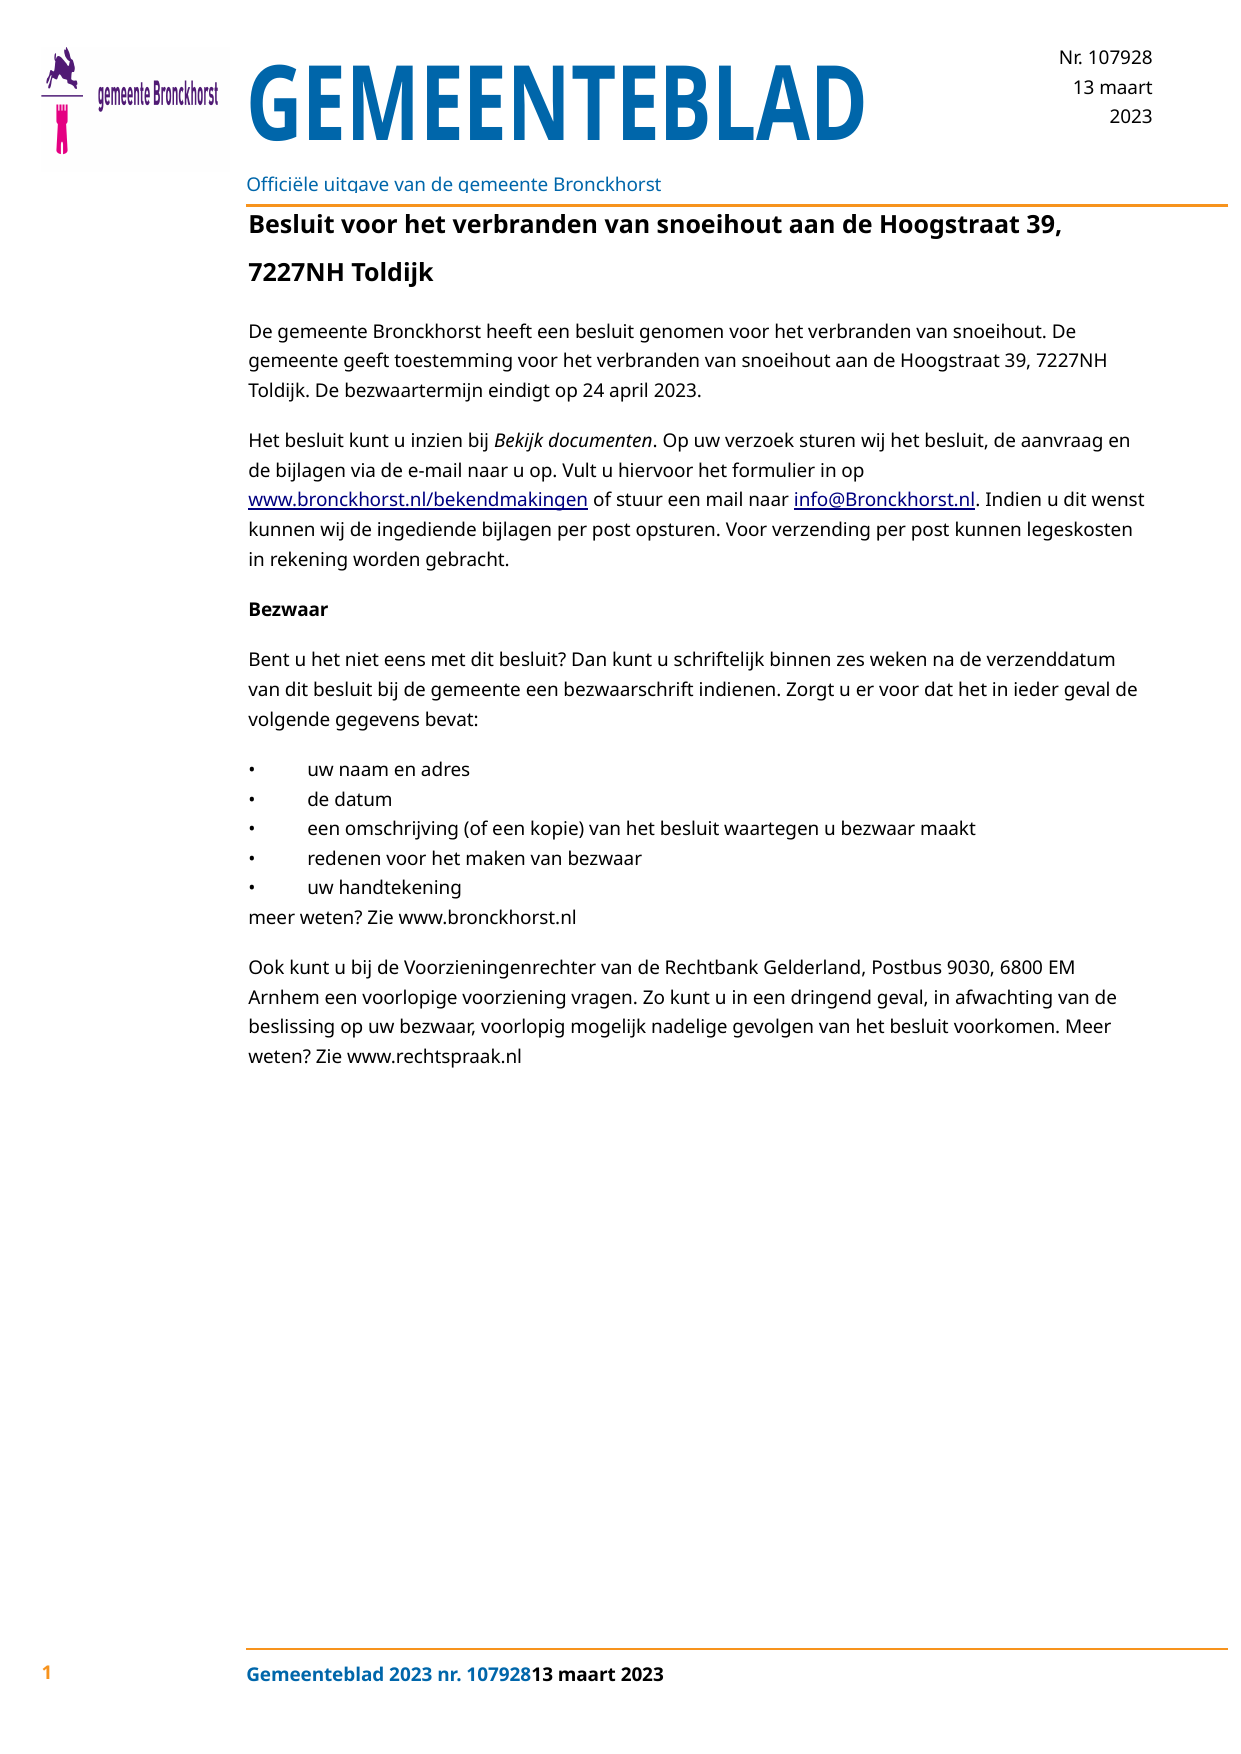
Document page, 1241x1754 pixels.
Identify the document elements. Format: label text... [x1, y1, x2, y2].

text De gemeente Bronckhorst heeft een besluit genomen voor het verbranden van snoeihout. De gemeente geeft toestemming voor het verbranden van snoeihout aan de Hoogstraat 39, 7227NH Toldijk. De bezwaartermijn eindigt op 24 april 2023. [248, 318, 1152, 403]
list de datum [248, 786, 1152, 812]
text Bent u het niet eens met dit besluit? Dan kunt u schriftelijk binnen zes weken na de verzenddatum van dit besluit bij de gemeente een bezwaarschrift indienen. Zorgt u er voor dat het in ieder geval de volgende gegevens bevat: [248, 647, 1152, 732]
text Bezwaar [248, 596, 1152, 622]
list redenen voor het maken van bezwaar [248, 845, 1152, 871]
picture [41, 47, 231, 172]
list een omschrijving (of een kopie) van het besluit waartegen u bezwaar maakt [248, 815, 1152, 841]
list uw handtekening [248, 874, 1152, 900]
text Ook kunt u bij de Voorzieningenrechter van de Rechtbank Gelderland, Postbus 9030, 6800 EM Arnhem een voorlopige voorziening vragen. Zo kunt u in een dringend geval, in afwachting van de beslissing op uw bezwaar, voorlopig mogelijk nadelige gevolgen van het besluit voorkomen. Meer weten? Zie www.rechtspraak.nl [248, 954, 1152, 1069]
text Het besluit kunt u inzien bij Bekijk documenten. Op uw verzoek sturen wij het besluit, de aanvraag en de bijlagen via de e-mail naar u op. Vult u hiervoor het formulier in op www.bronckhorst.nl/bekendmakingen of stuur een mail naar info@Bronckhorst.nl. Indien u dit wenst kunnen wij de ingediende bijlagen per post opsturen. Voor verzending per post kunnen legeskosten in rekening worden gebracht. [248, 427, 1152, 572]
text meer weten? Zie www.bronckhorst.nl [248, 904, 1152, 930]
text Besluit voor het verbranden van snoeihout aan de Hoogstraat 39, 7227NH Toldijk [248, 207, 1152, 288]
list uw naam en adres [248, 756, 1152, 782]
